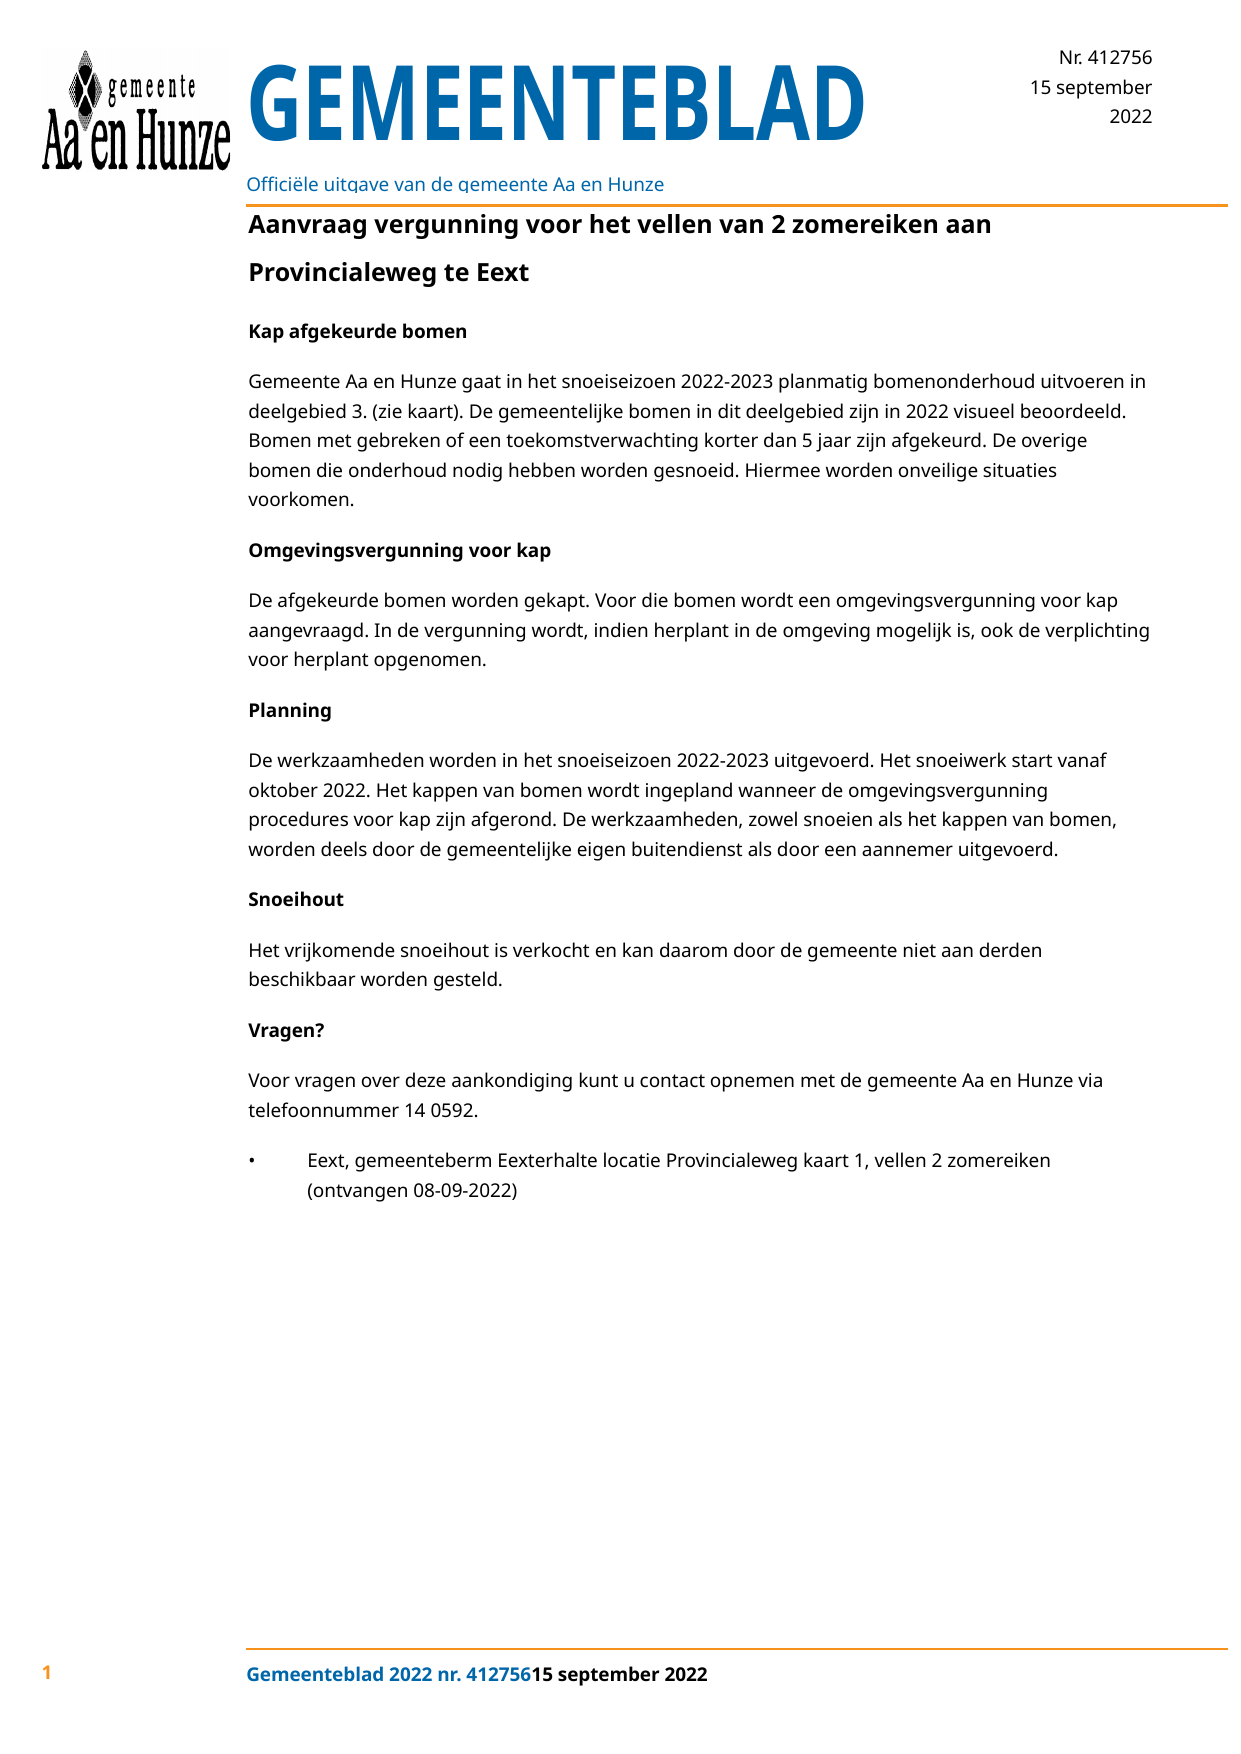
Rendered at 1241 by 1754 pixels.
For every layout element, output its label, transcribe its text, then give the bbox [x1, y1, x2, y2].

text Planning [248, 697, 1152, 723]
text Aanvraag vergunning voor het vellen van 2 zomereiken aan Provincialeweg te Eext [248, 207, 1152, 288]
text Omgevingsvergunning voor kap [248, 537, 1152, 563]
text Het vrijkomende snoeihout is verkocht en kan daarom door de gemeente niet aan derden beschikbaar worden gesteld. [248, 937, 1152, 992]
text Vragen? [248, 1017, 1152, 1043]
text De werkzaamheden worden in het snoeiseizoen 2022-2023 uitgevoerd. Het snoeiwerk start vanaf oktober 2022. Het kappen van bomen wordt ingepland wanneer de omgevingsvergunning procedures voor kap zijn afgerond. De werkzaamheden, zowel snoeien als het kappen van bomen, worden deels door de gemeentelijke eigen buitendienst als door een aannemer uitgevoerd. [248, 747, 1152, 862]
text Kap afgekeurde bomen [248, 318, 1152, 344]
text Snoeihout [248, 887, 1152, 912]
picture [41, 47, 231, 172]
text De afgekeurde bomen worden gekapt. Voor die bomen wordt een omgevingsvergunning voor kap aangevraagd. In de vergunning wordt, indien herplant in de omgeving mogelijk is, ook de verplichting voor herplant opgenomen. [248, 587, 1152, 672]
text Gemeente Aa en Hunze gaat in het snoeiseizoen 2022-2023 planmatig bomenonderhoud uitvoeren in deelgebied 3. (zie kaart). De gemeentelijke bomen in dit deelgebied zijn in 2022 visueel beoordeeld. Bomen met gebreken of een toekomstverwachting korter dan 5 jaar zijn afgekeurd. De overige bomen die onderhoud nodig hebben worden gesnoeid. Hiermee worden onveilige situaties voorkomen. [248, 368, 1152, 512]
text Voor vragen over deze aankondiging kunt u contact opnemen met de gemeente Aa en Hunze via telefoonnummer 14 0592. [248, 1067, 1152, 1123]
list Eext, gemeenteberm Eexterhalte locatie Provincialeweg kaart 1, vellen 2 zomereiken (ontvangen 08-09-2022) [248, 1147, 1152, 1203]
